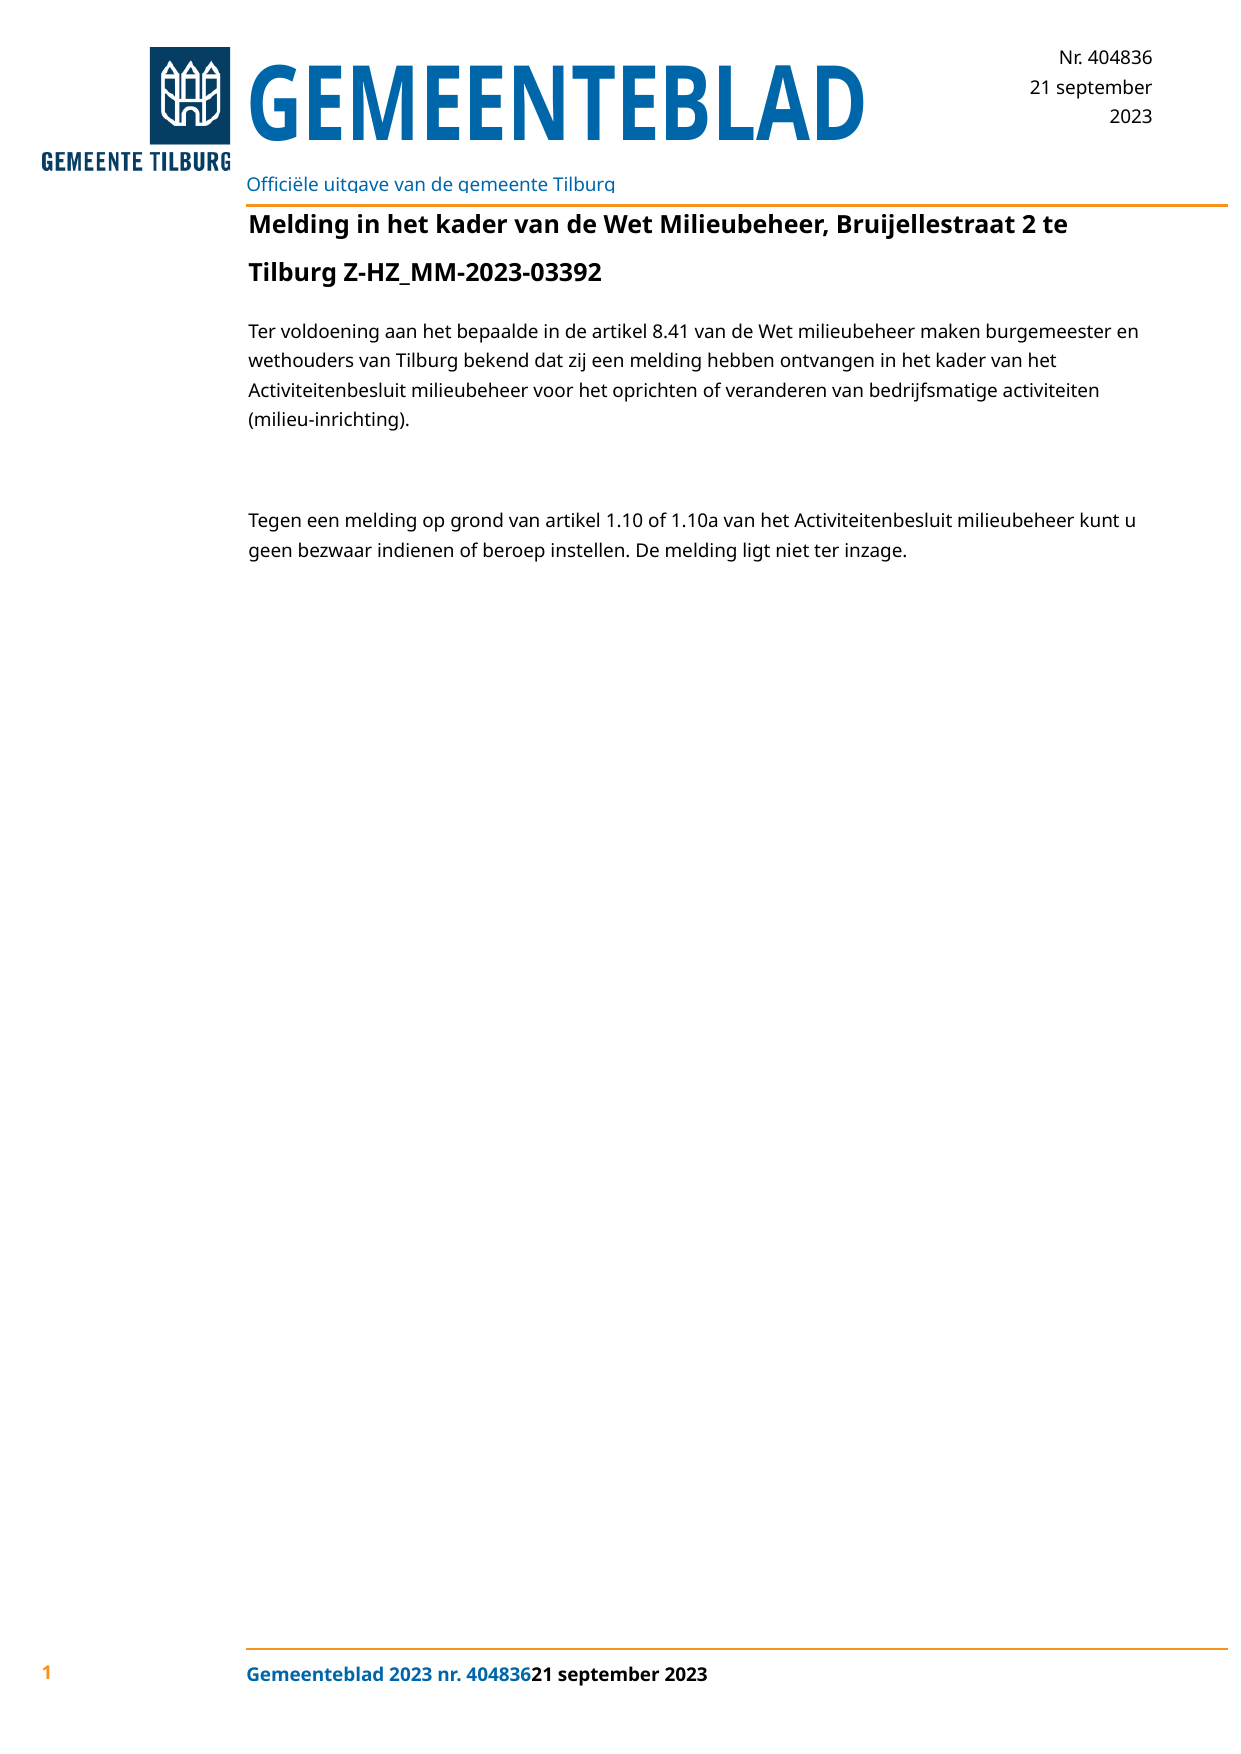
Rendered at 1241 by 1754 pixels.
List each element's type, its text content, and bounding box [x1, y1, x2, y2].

text Melding in het kader van de Wet Milieubeheer, Bruijellestraat 2 te Tilburg Z-HZ_MM-2023-03392 [248, 207, 1152, 288]
text Ter voldoening aan het bepaalde in de artikel 8.41 van de Wet milieubeheer maken burgemeester en wethouders van Tilburg bekend dat zij een melding hebben ontvangen in het kader van het Activiteitenbesluit milieubeheer voor het oprichten of veranderen van bedrijfsmatige activiteiten (milieu-inrichting). [248, 318, 1152, 432]
text Tegen een melding op grond van artikel 1.10 of 1.10a van het Activiteitenbesluit milieubeheer kunt u geen bezwaar indienen of beroep instellen. De melding ligt niet ter inzage. [248, 507, 1152, 563]
picture [41, 47, 231, 172]
